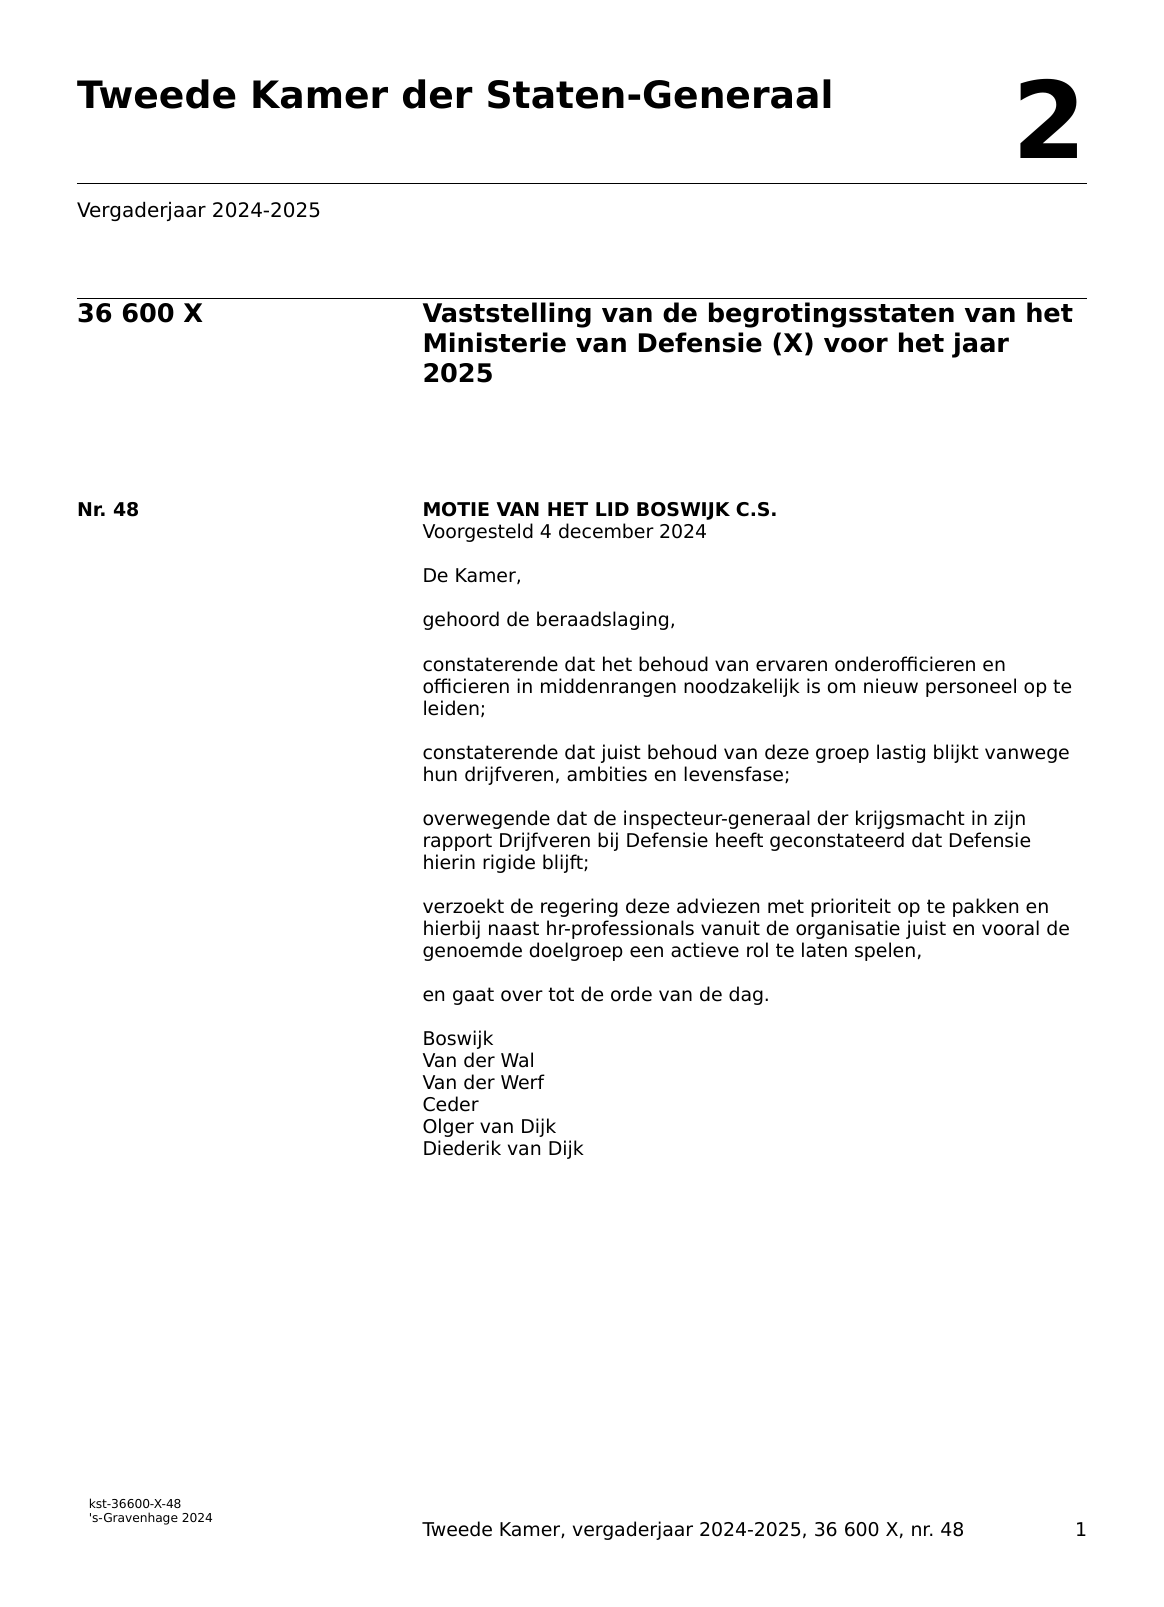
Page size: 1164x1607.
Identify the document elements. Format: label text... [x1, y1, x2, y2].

text Diederik van Dijk [422, 1138, 1087, 1160]
table_header 2 [886, 59, 1087, 183]
subtitle Nr. 48 MOTIE VAN HET LID BOSWIJK C.S. [77, 499, 1087, 521]
text overwegende dat de inspecteur-generaal der krijgsmacht in zijn rapport Drijfveren bij Defensie heeft geconstateerd dat Defensie hierin rigide blijft; [422, 808, 1087, 874]
text Olger van Dijk [422, 1116, 1087, 1138]
text constaterende dat het behoud van ervaren onderofficieren en officieren in middenrangen noodzakelijk is om nieuw personeel op te leiden; [422, 653, 1087, 719]
text 's-Gravenhage 2024 [88, 1511, 323, 1525]
text Boswijk [422, 1028, 1087, 1050]
text verzoekt de regering deze adviezen met prioriteit op te pakken en hierbij naast hr-professionals vanuit de organisatie juist en vooral de genoemde doelgroep een actieve rol te laten spelen, [422, 896, 1087, 962]
text Voorgesteld 4 december 2024 [422, 521, 1087, 543]
text gehoord de beraadslaging, [422, 609, 1087, 631]
subtitle 36 600 X Vaststelling van de begrotingsstaten van het Ministerie van Defensie (X) voor het jaar 2025 [77, 299, 1087, 388]
text kst-36600-X-48 [88, 1497, 323, 1511]
text Van der Wal [422, 1050, 1087, 1072]
text constaterende dat juist behoud van deze groep lastig blijkt vanwege hun drijfveren, ambities en levensfase; [422, 742, 1087, 786]
text De Kamer, [422, 565, 1087, 587]
text Ceder [422, 1094, 1087, 1116]
text en gaat over tot de orde van de dag. [422, 984, 1087, 1006]
table_header Tweede Kamer der Staten-Generaal [77, 59, 886, 183]
table_cell Vergaderjaar 2024-2025 [77, 184, 1087, 298]
text Van der Werf [422, 1072, 1087, 1094]
